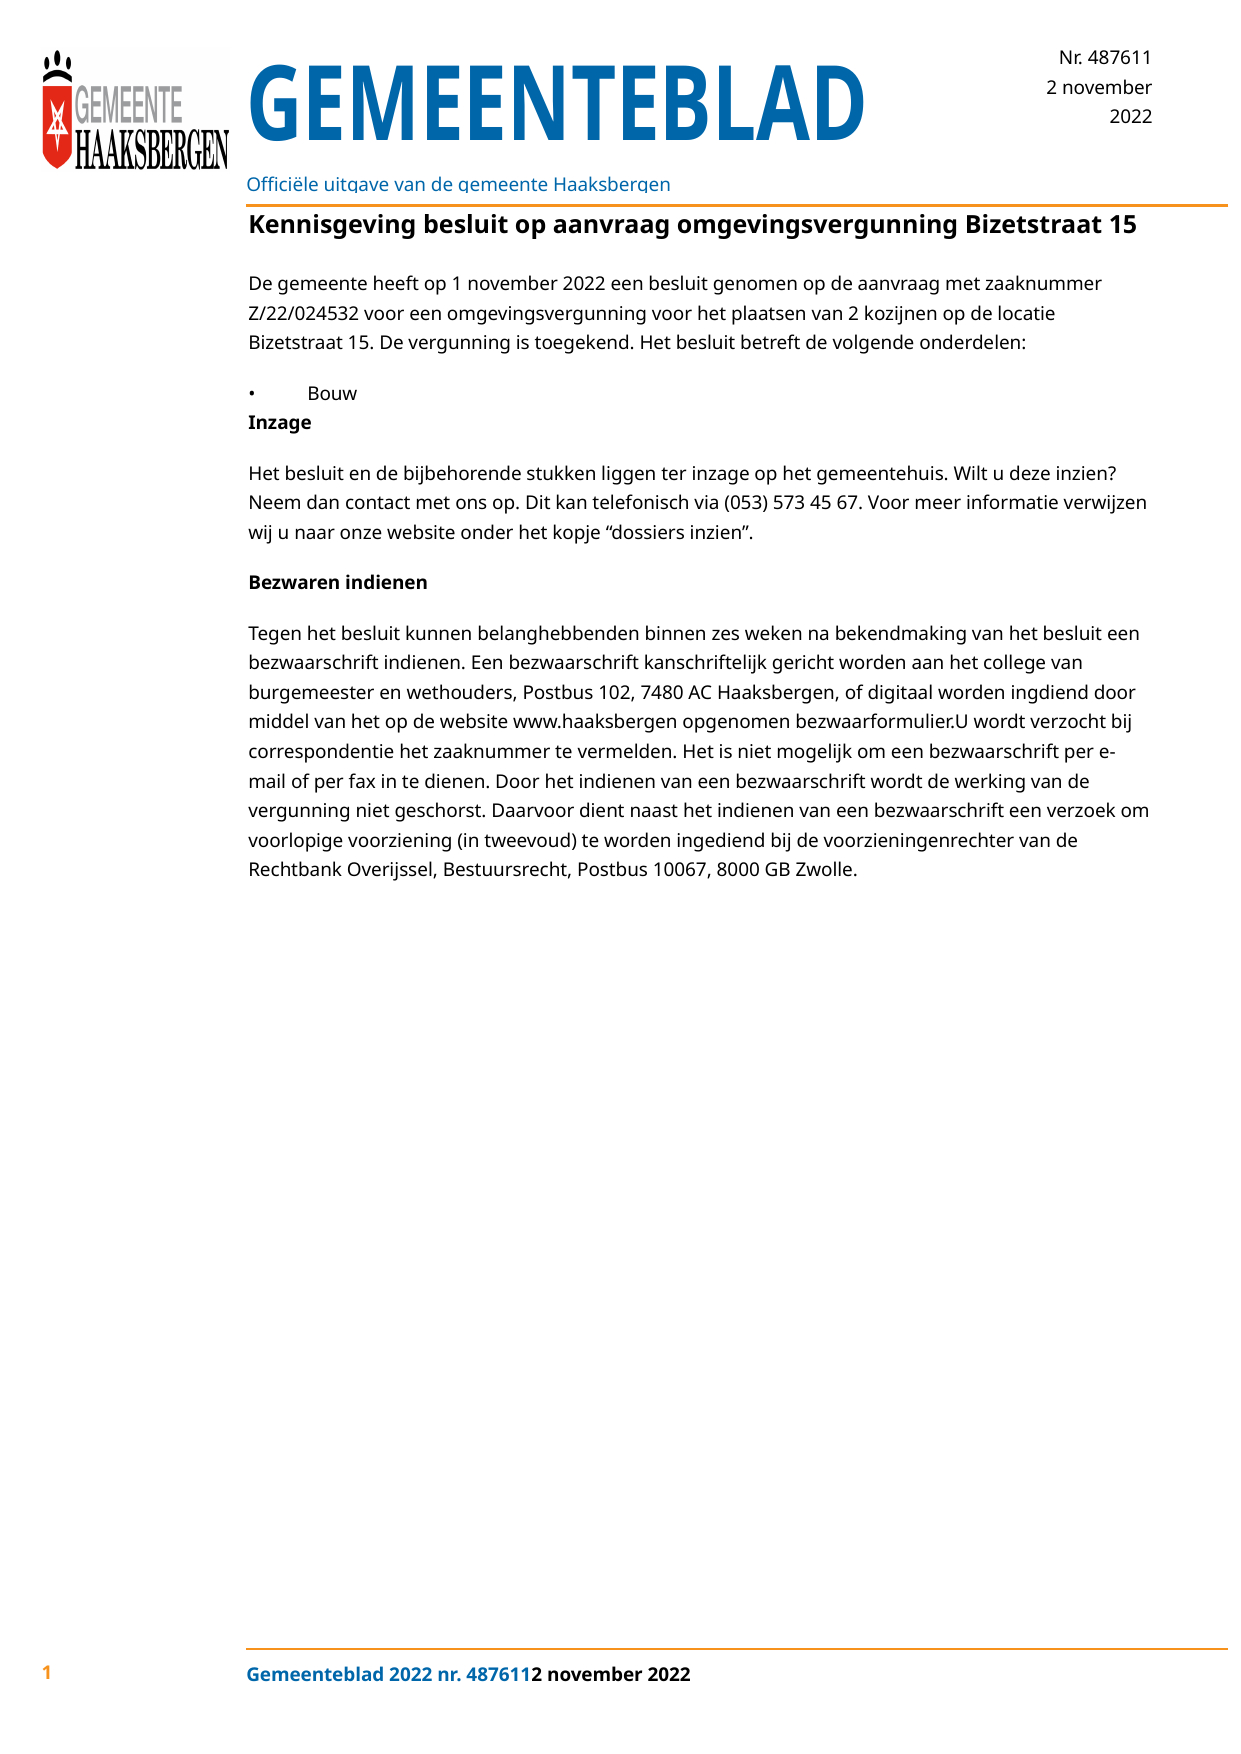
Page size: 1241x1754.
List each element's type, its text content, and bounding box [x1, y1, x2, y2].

text Het besluit en de bijbehorende stukken liggen ter inzage op het gemeentehuis. Wilt u deze inzien? Neem dan contact met ons op. Dit kan telefonisch via (053) 573 45 67. Voor meer informatie verwijzen wij u naar onze website onder het kopje “dossiers inzien”. [248, 460, 1152, 545]
list Bouw [248, 380, 1152, 406]
text De gemeente heeft op 1 november 2022 een besluit genomen op de aanvraag met zaaknummer Z/22/024532 voor een omgevingsvergunning voor het plaatsen van 2 kozijnen op de locatie Bizetstraat 15. De vergunning is toegekend. Het besluit betreft de volgende onderdelen: [248, 270, 1152, 355]
text Bezwaren indienen [248, 569, 1152, 595]
text Inzage [248, 409, 1152, 435]
picture [41, 47, 231, 172]
text Tegen het besluit kunnen belanghebbenden binnen zes weken na bekendmaking van het besluit een bezwaarschrift indienen. Een bezwaarschrift kanschriftelijk gericht worden aan het college van burgemeester en wethouders, Postbus 102, 7480 AC Haaksbergen, of digitaal worden ingdiend door middel van het op de website www.haaksbergen opgenomen bezwaarformulier.U wordt verzocht bij correspondentie het zaaknummer te vermelden. Het is niet mogelijk om een bezwaarschrift per e-mail of per fax in te dienen. Door het indienen van een bezwaarschrift wordt de werking van de vergunning niet geschorst. Daarvoor dient naast het indienen van een bezwaarschrift een verzoek om voorlopige voorziening (in tweevoud) te worden ingediend bij de voorzieningenrechter van de Rechtbank Overijssel, Bestuursrecht, Postbus 10067, 8000 GB Zwolle. [248, 620, 1152, 882]
text Kennisgeving besluit op aanvraag omgevingsvergunning Bizetstraat 15 [248, 207, 1152, 241]
